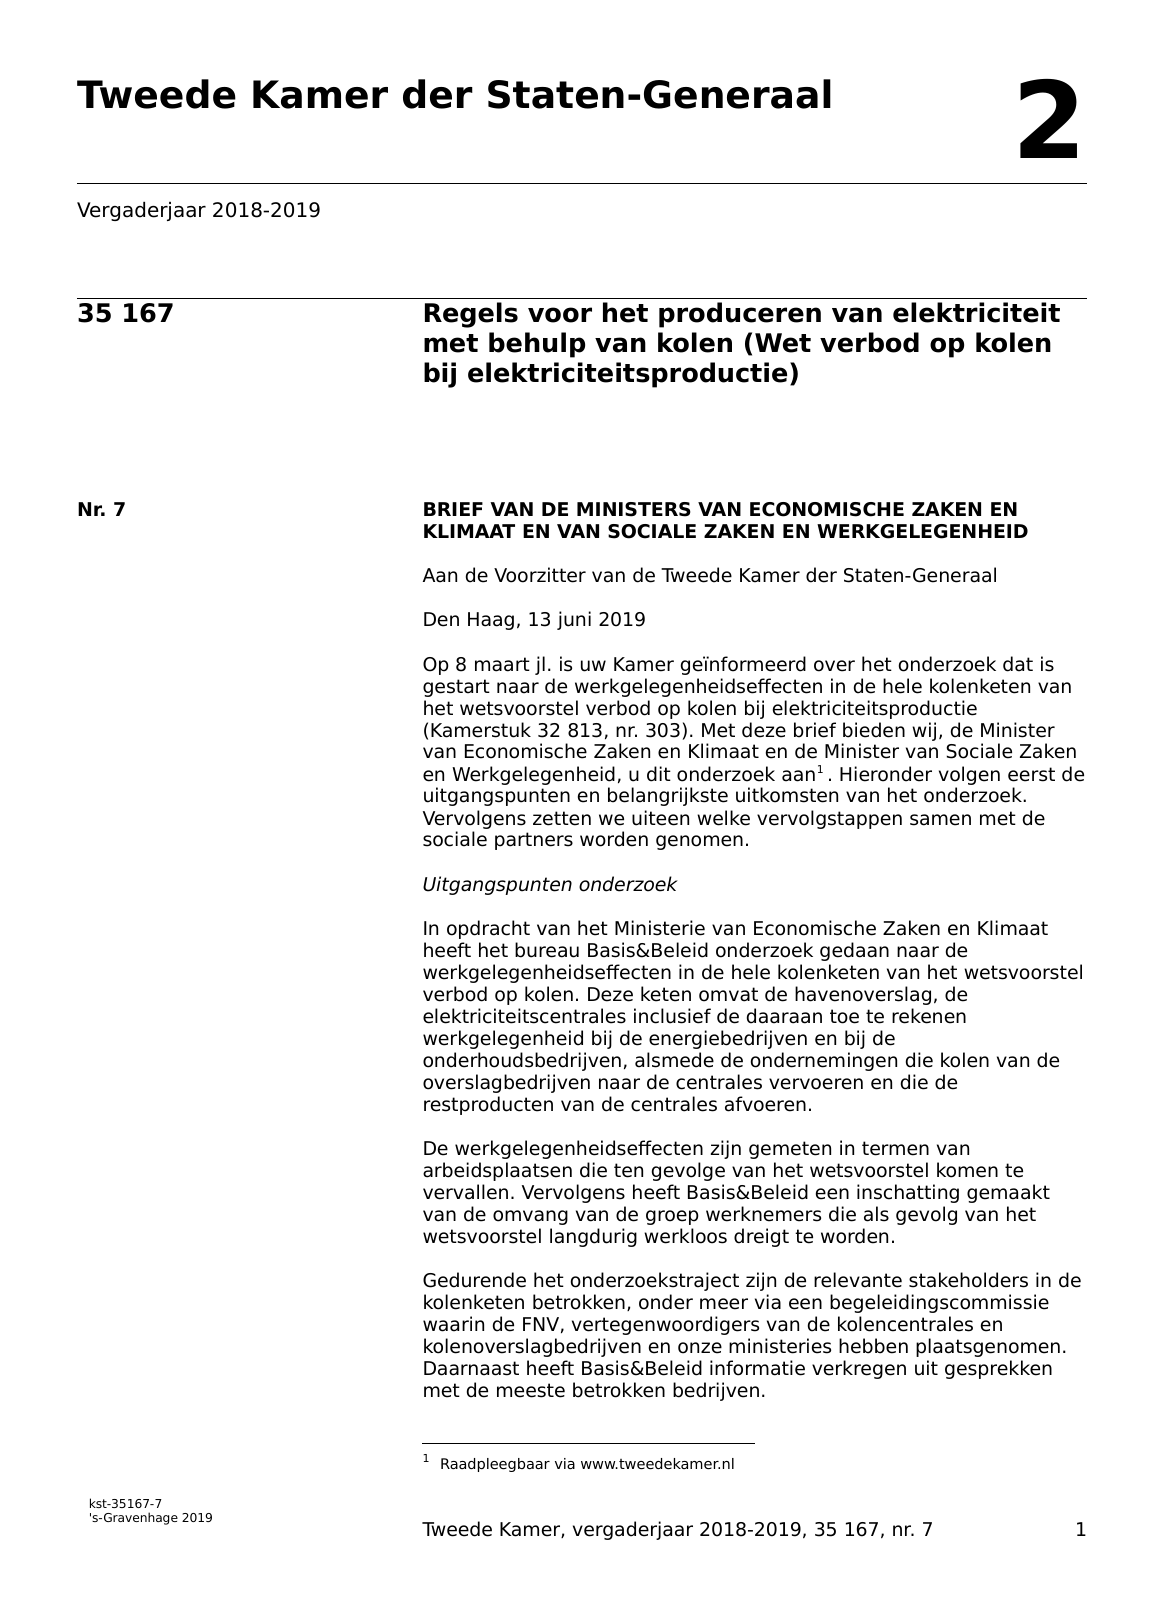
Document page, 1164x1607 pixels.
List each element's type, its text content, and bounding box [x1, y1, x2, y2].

text Aan de Voorzitter van de Tweede Kamer der Staten-Generaal [422, 565, 1087, 587]
text Raadpleegbaar via www.tweedekamer.nl [422, 1452, 1087, 1474]
text kst-35167-7 [88, 1497, 323, 1511]
subtitle 35 167 Regels voor het produceren van elektriciteit met behulp van kolen (Wet verbod op kolen bij elektriciteitsproductie) [77, 299, 1087, 388]
text Gedurende het onderzoekstraject zijn de relevante stakeholders in de kolenketen betrokken, onder meer via een begeleidingscommissie waarin de FNV, vertegenwoordigers van de kolencentrales en kolenoverslagbedrijven en onze ministeries hebben plaatsgenomen. Daarnaast heeft Basis&Beleid informatie verkregen uit gesprekken met de meeste betrokken bedrijven. [422, 1270, 1087, 1402]
text Den Haag, 13 juni 2019 [422, 609, 1087, 631]
text Op 8 maart jl. is uw Kamer geïnformeerd over het onderzoek dat is gestart naar de werkgelegenheidseffecten in de hele kolenketen van het wetsvoorstel verbod op kolen bij elektriciteitsproductie (Kamerstuk 32 813, nr. 303). Met deze brief bieden wij, de Minister van Economische Zaken en Klimaat en de Minister van Sociale Zaken en Werkgelegenheid, u dit onderzoek aan. Hieronder volgen eerst de uitgangspunten en belangrijkste uitkomsten van het onderzoek. Vervolgens zetten we uiteen welke vervolgstappen samen met de sociale partners worden genomen. [422, 653, 1087, 851]
text De werkgelegenheidseffecten zijn gemeten in termen van arbeidsplaatsen die ten gevolge van het wetsvoorstel komen te vervallen. Vervolgens heeft Basis&Beleid een inschatting gemaakt van de omvang van de groep werknemers die als gevolg van het wetsvoorstel langdurig werkloos dreigt te worden. [422, 1138, 1087, 1248]
text 's-Gravenhage 2019 [88, 1511, 323, 1525]
table_header Tweede Kamer der Staten-Generaal [77, 59, 886, 183]
subtitle Nr. 7 BRIEF VAN DE MINISTERS VAN ECONOMISCHE ZAKEN EN KLIMAAT EN VAN SOCIALE ZAKEN EN WERKGELEGENHEID [77, 499, 1087, 543]
text In opdracht van het Ministerie van Economische Zaken en Klimaat heeft het bureau Basis&Beleid onderzoek gedaan naar de werkgelegenheidseffecten in de hele kolenketen van het wetsvoorstel verbod op kolen. Deze keten omvat de havenoverslag, de elektriciteitscentrales inclusief de daaraan toe te rekenen werkgelegenheid bij de energiebedrijven en bij de onderhoudsbedrijven, alsmede de ondernemingen die kolen van de overslagbedrijven naar de centrales vervoeren en die de restproducten van de centrales afvoeren. [422, 918, 1087, 1116]
table_cell Vergaderjaar 2018-2019 [77, 184, 1087, 298]
subtitle Uitgangspunten onderzoek [422, 873, 1087, 896]
table_header 2 [886, 59, 1087, 183]
